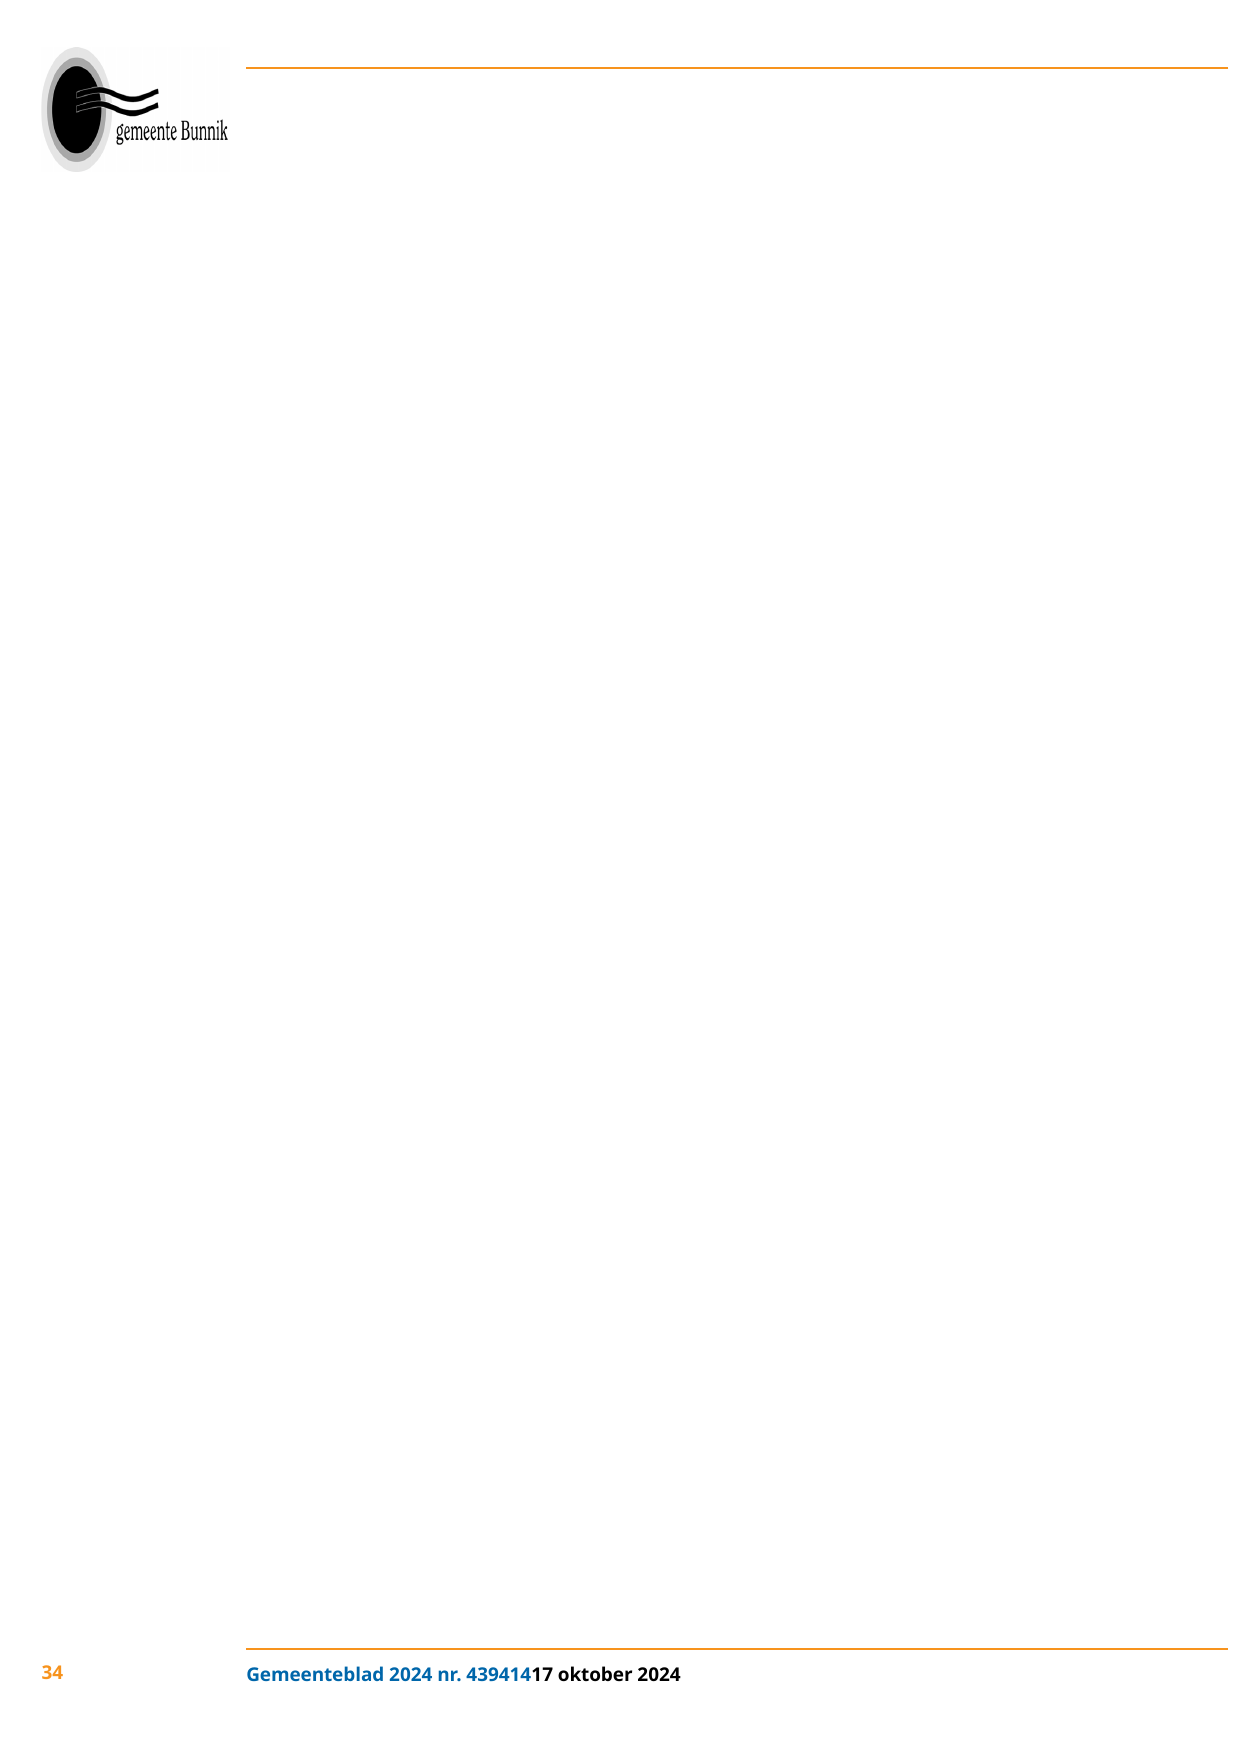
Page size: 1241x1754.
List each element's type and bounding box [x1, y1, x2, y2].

picture [41, 47, 231, 172]
